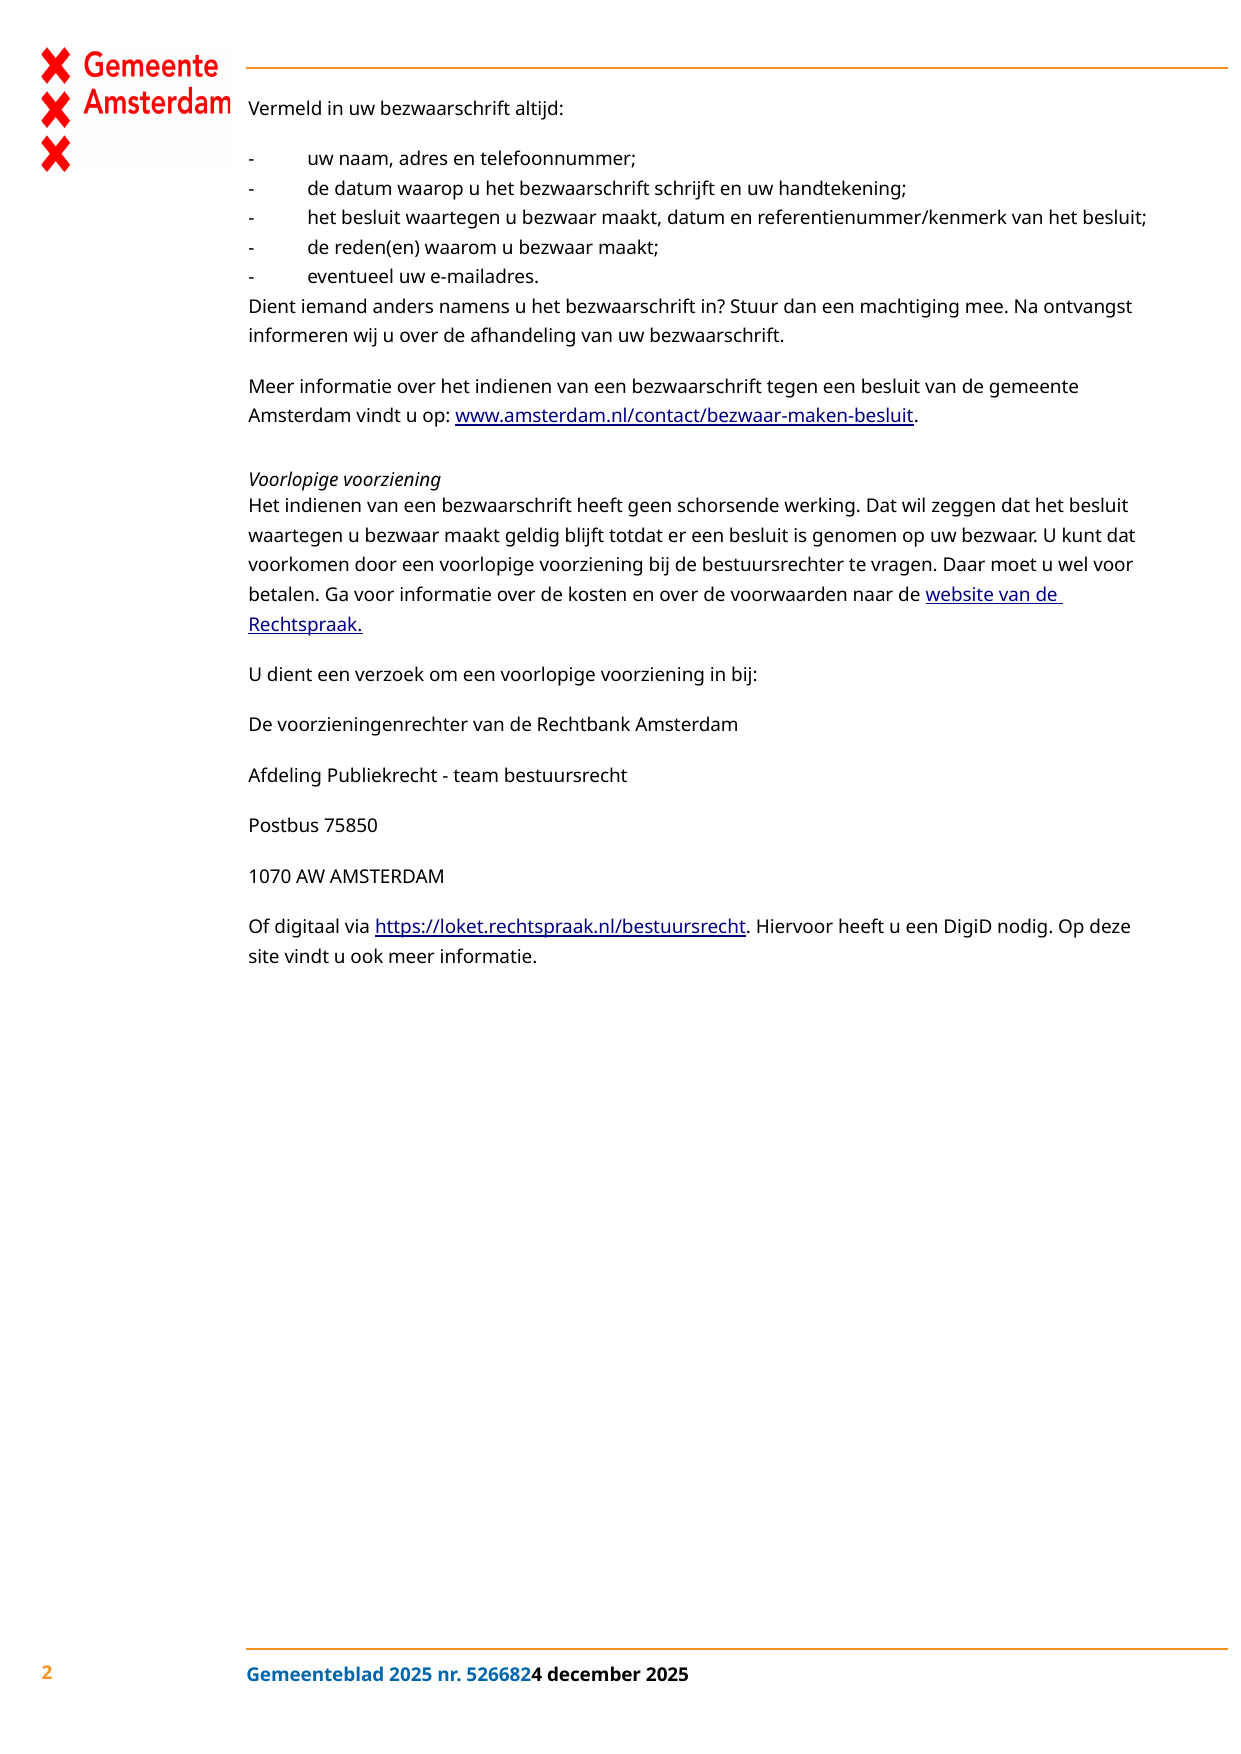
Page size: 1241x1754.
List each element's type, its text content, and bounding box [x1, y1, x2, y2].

list het besluit waartegen u bezwaar maakt, datum en referentienummer/kenmerk van het besluit; [248, 204, 1152, 230]
list eventueel uw e-mailadres. [248, 263, 1152, 289]
text 1070 AW AMSTERDAM [248, 863, 1152, 888]
list de reden(en) waarom u bezwaar maakt; [248, 234, 1152, 260]
text Voorlopige voorziening [248, 467, 1152, 492]
text Of digitaal via https://loket.rechtspraak.nl/bestuursrecht. Hiervoor heeft u een DigiD nodig. Op deze site vindt u ook meer informatie. [248, 913, 1152, 968]
list de datum waarop u het bezwaarschrift schrijft en uw handtekening; [248, 175, 1152, 201]
text Meer informatie over het indienen van een bezwaarschrift tegen een besluit van de gemeente Amsterdam vindt u op: www.amsterdam.nl/contact/bezwaar-maken-besluit. [248, 373, 1152, 428]
text Vermeld in uw bezwaarschrift altijd: [248, 95, 1152, 121]
text Postbus 75850 [248, 812, 1152, 838]
text Afdeling Publiekrecht - team bestuursrecht [248, 762, 1152, 788]
picture [41, 47, 231, 172]
text Dient iemand anders namens u het bezwaarschrift in? Stuur dan een machtiging mee. Na ontvangst informeren wij u over de afhandeling van uw bezwaarschrift. [248, 293, 1152, 348]
text De voorzieningenrechter van de Rechtbank Amsterdam [248, 712, 1152, 737]
text U dient een verzoek om een voorlopige voorziening in bij: [248, 661, 1152, 687]
text Het indienen van een bezwaarschrift heeft geen schorsende werking. Dat wil zeggen dat het besluit waartegen u bezwaar maakt geldig blijft totdat er een besluit is genomen op uw bezwaar. U kunt dat voorkomen door een voorlopige voorziening bij de bestuursrechter te vragen. Daar moet u wel voor betalen. Ga voor informatie over de kosten en over de voorwaarden naar de website van de Rechtspraak. [248, 492, 1152, 636]
list uw naam, adres en telefoonnummer; [248, 145, 1152, 171]
